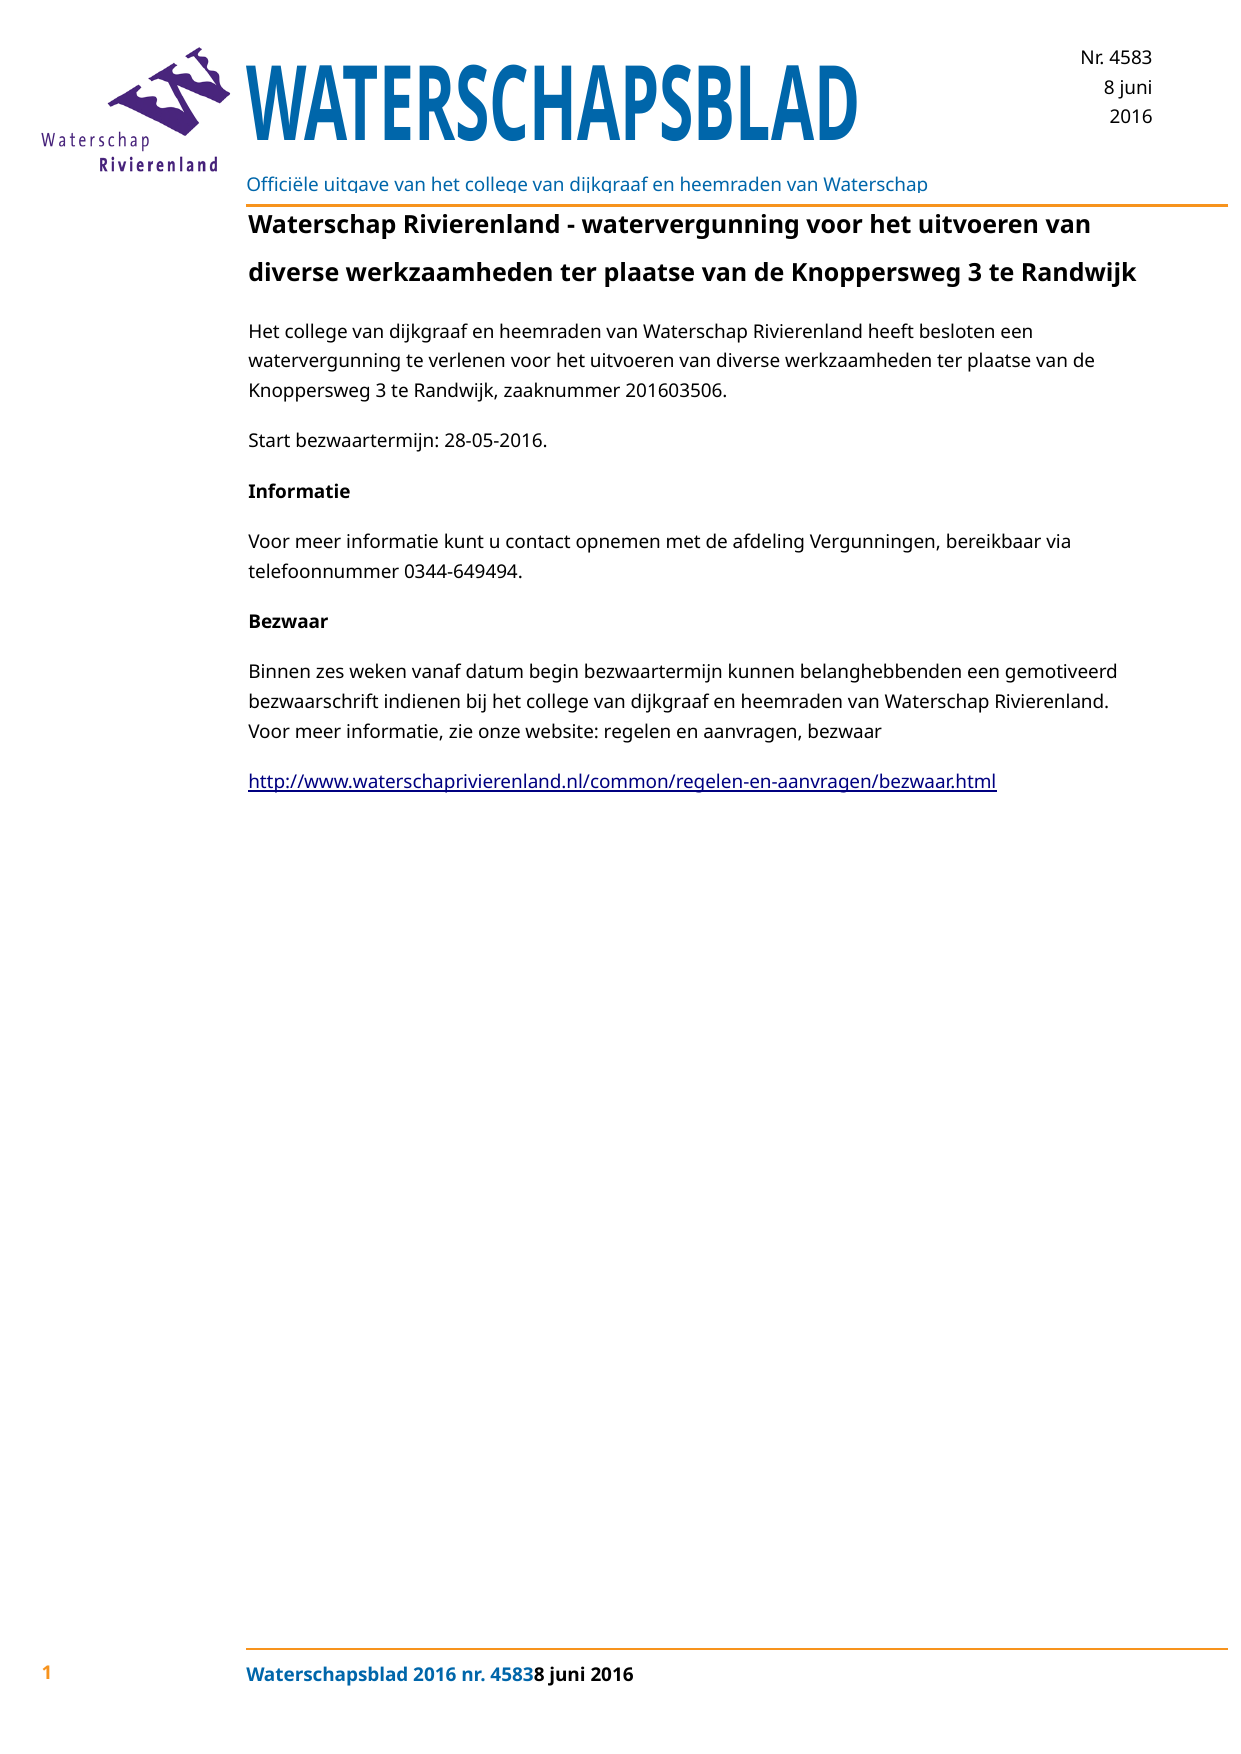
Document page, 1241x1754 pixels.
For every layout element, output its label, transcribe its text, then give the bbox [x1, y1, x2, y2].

picture [41, 47, 231, 172]
text Bezwaar [248, 608, 1152, 634]
text Informatie [248, 478, 1152, 504]
text Waterschap Rivierenland - watervergunning voor het uitvoeren van diverse werkzaamheden ter plaatse van de Knoppersweg 3 te Randwijk [248, 207, 1152, 288]
text Start bezwaartermijn: 28-05-2016. [248, 427, 1152, 453]
text Binnen zes weken vanaf datum begin bezwaartermijn kunnen belanghebbenden een gemotiveerd bezwaarschrift indienen bij het college van dijkgraaf en heemraden van Waterschap Rivierenland. Voor meer informatie, zie onze website: regelen en aanvragen, bezwaar [248, 659, 1152, 744]
text http://www.waterschaprivierenland.nl/common/regelen-en-aanvragen/bezwaar.html [248, 768, 1152, 794]
text Het college van dijkgraaf en heemraden van Waterschap Rivierenland heeft besloten een watervergunning te verlenen voor het uitvoeren van diverse werkzaamheden ter plaatse van de Knoppersweg 3 te Randwijk, zaaknummer 201603506. [248, 318, 1152, 403]
text Voor meer informatie kunt u contact opnemen met de afdeling Vergunningen, bereikbaar via telefoonnummer 0344-649494. [248, 528, 1152, 584]
